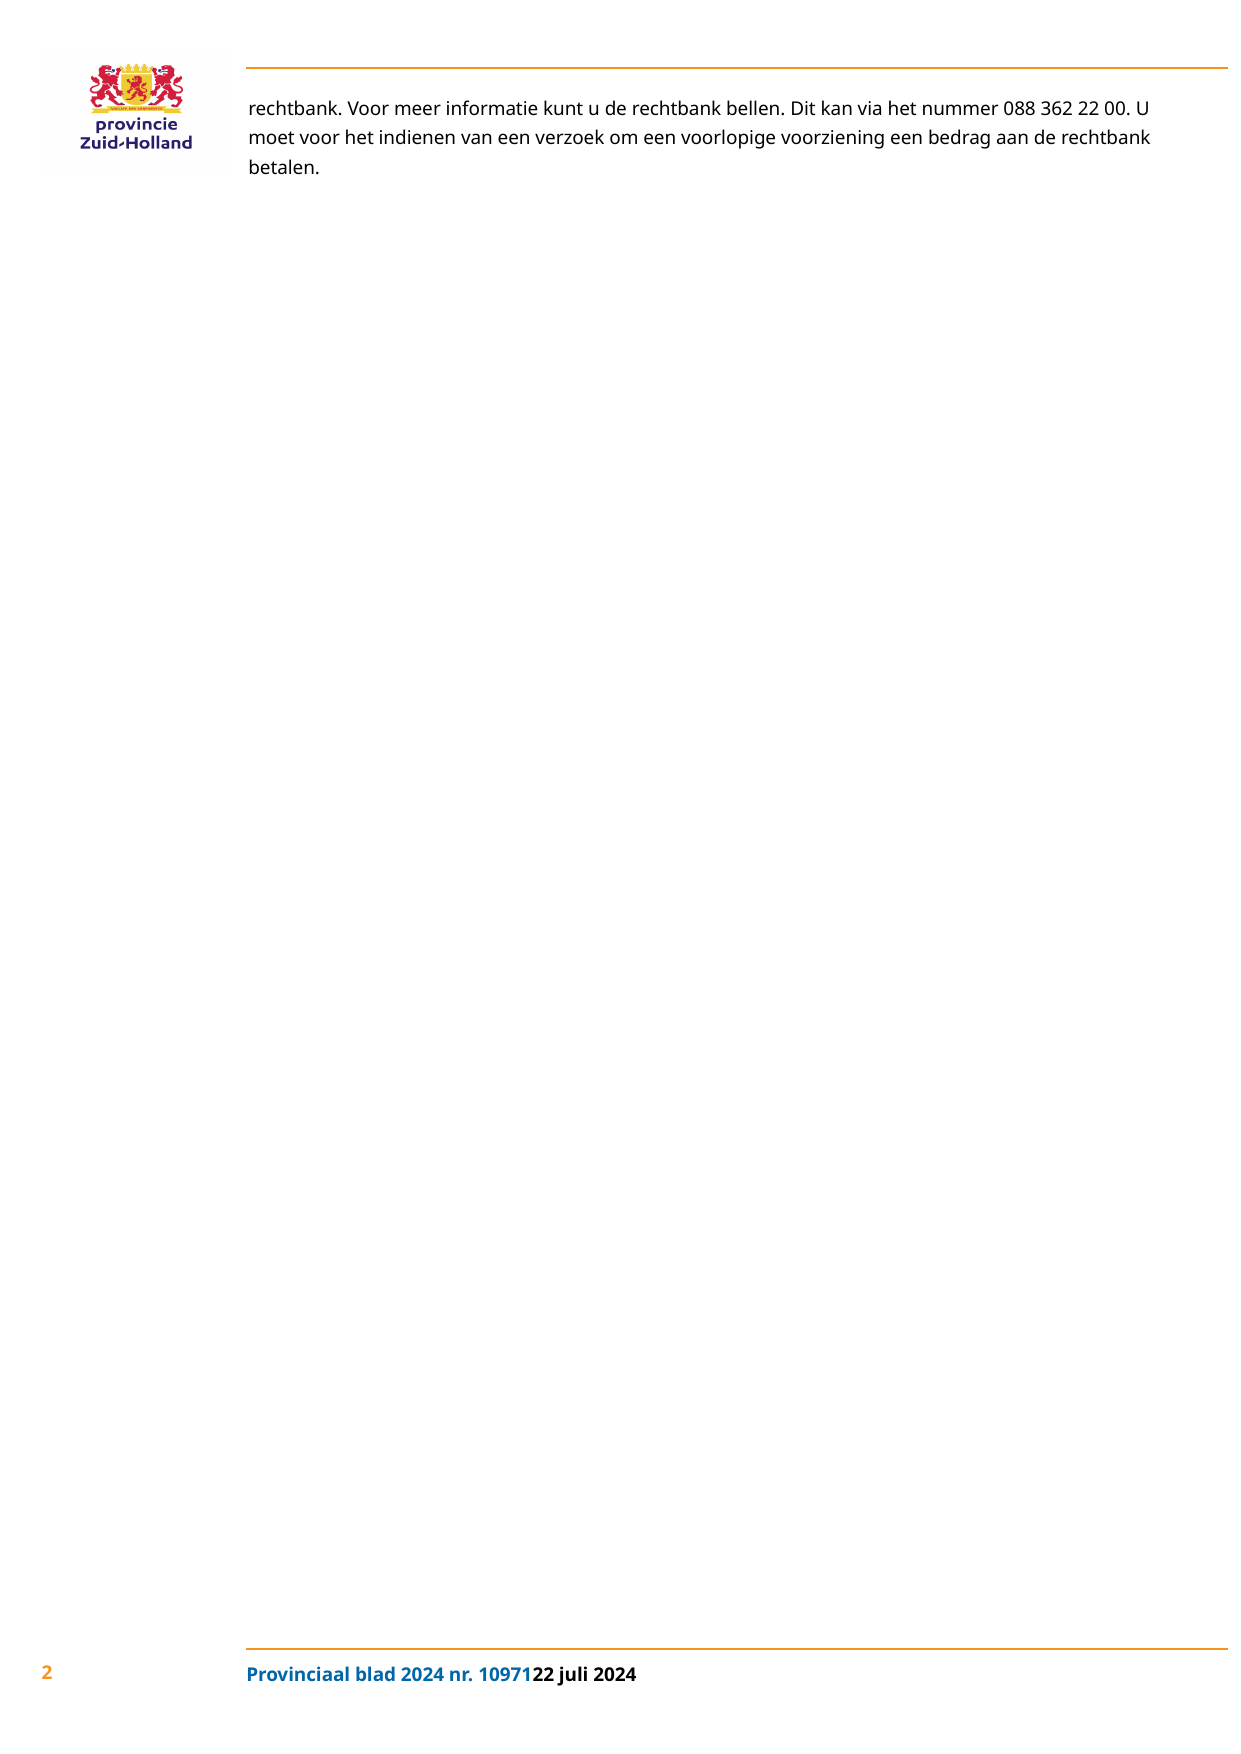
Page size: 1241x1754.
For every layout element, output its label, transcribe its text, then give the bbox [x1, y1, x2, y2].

picture [41, 47, 231, 172]
text rechtbank. Voor meer informatie kunt u de rechtbank bellen. Dit kan via het nummer 088 362 22 00. U moet voor het indienen van een verzoek om een voorlopige voorziening een bedrag aan de rechtbank betalen. [248, 95, 1152, 180]
